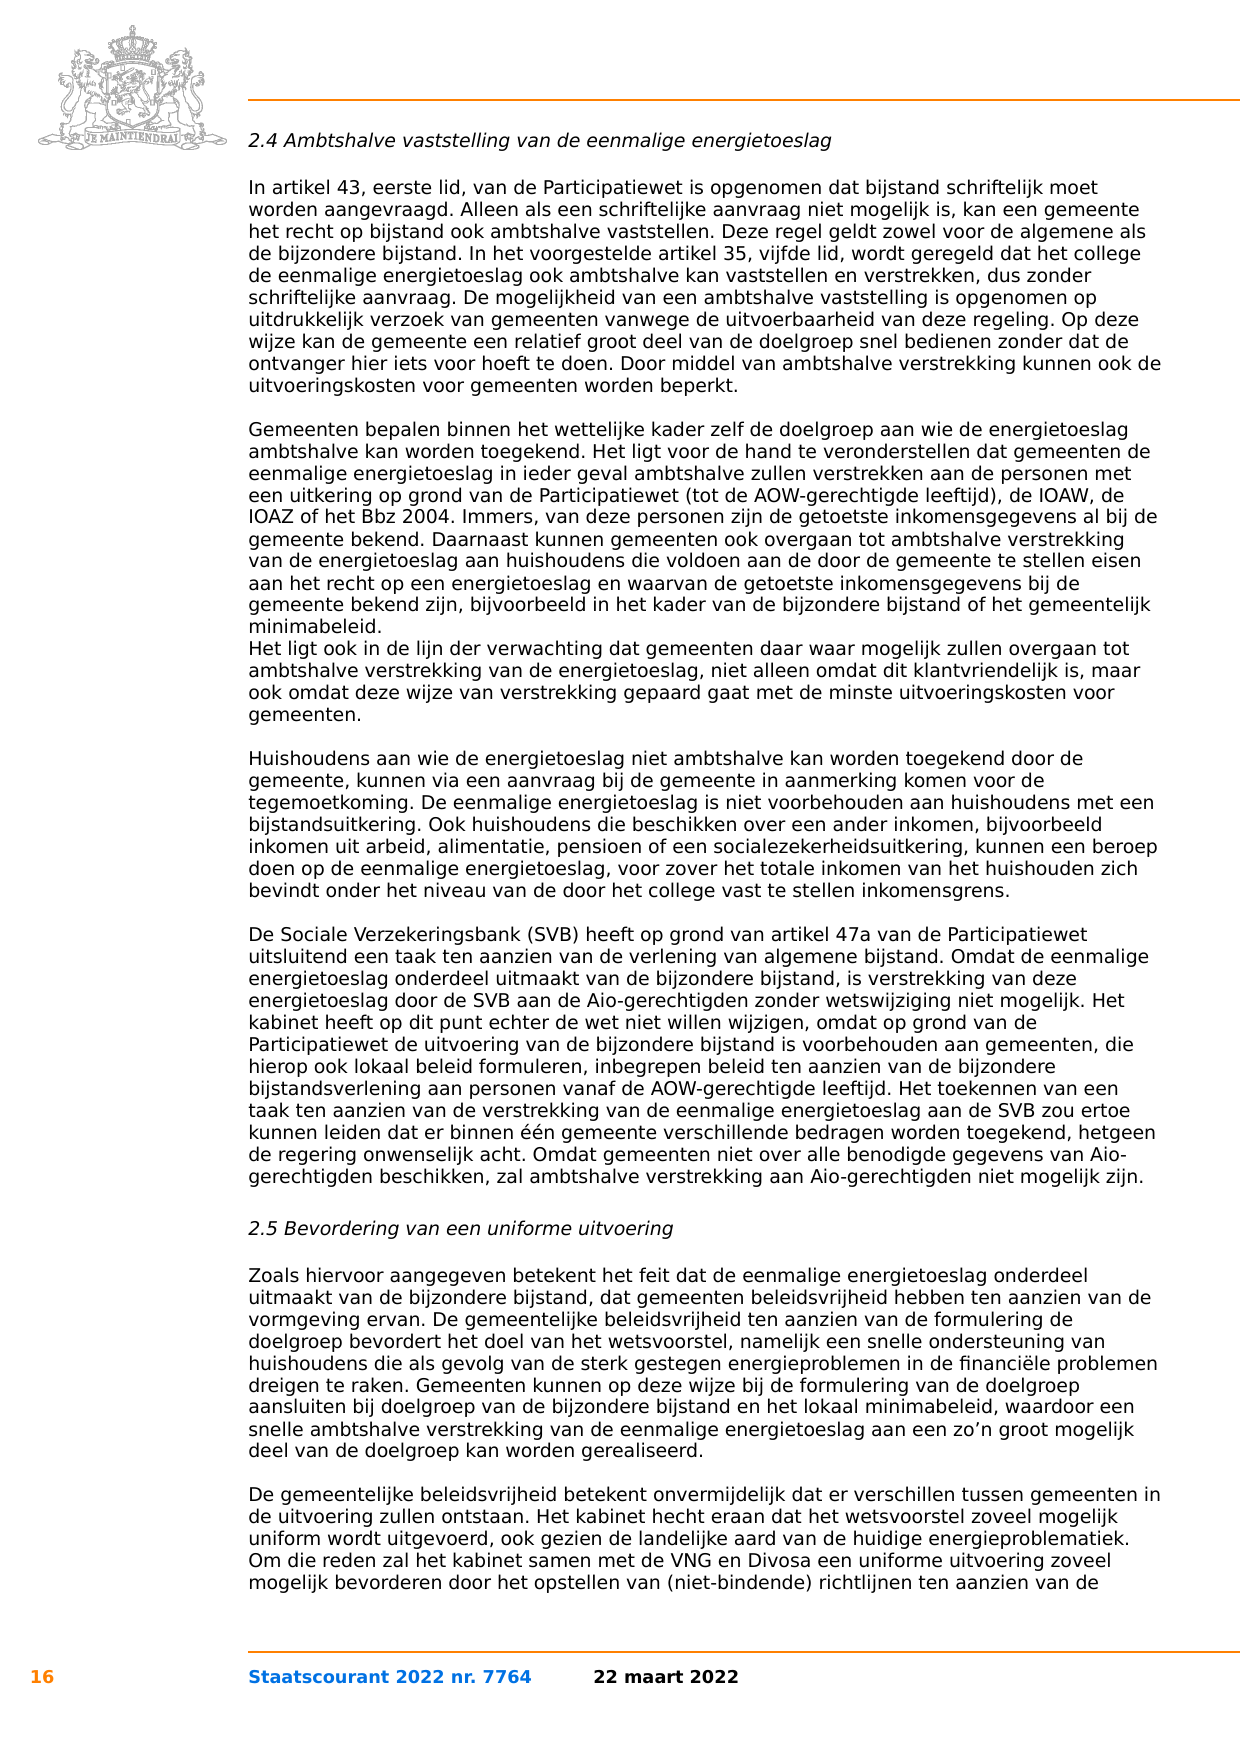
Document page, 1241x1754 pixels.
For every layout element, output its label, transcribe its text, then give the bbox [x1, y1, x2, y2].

subtitle 2.4 Ambtshalve vaststelling van de eenmalige energietoeslag [248, 130, 1163, 152]
subtitle 2.5 Bevordering van een uniforme uitvoering [248, 1218, 1163, 1239]
text De gemeentelijke beleidsvrijheid betekent onvermijdelijk dat er verschillen tussen gemeenten in de uitvoering zullen ontstaan. Het kabinet hecht eraan dat het wetsvoorstel zoveel mogelijk uniform wordt uitgevoerd, ook gezien de landelijke aard van de huidige energieproblematiek. Om die reden zal het kabinet samen met de VNG en Divosa een uniforme uitvoering zoveel mogelijk bevorderen door het opstellen van (niet-bindende) richtlijnen ten aanzien van de [248, 1484, 1163, 1594]
text De Sociale Verzekeringsbank (SVB) heeft op grond van artikel 47a van de Participatiewet uitsluitend een taak ten aanzien van de verlening van algemene bijstand. Omdat de eenmalige energietoeslag onderdeel uitmaakt van de bijzondere bijstand, is verstrekking van deze energietoeslag door de SVB aan de Aio-gerechtigden zonder wetswijziging niet mogelijk. Het kabinet heeft op dit punt echter de wet niet willen wijzigen, omdat op grond van de Participatiewet de uitvoering van de bijzondere bijstand is voorbehouden aan gemeenten, die hierop ook lokaal beleid formuleren, inbegrepen beleid ten aanzien van de bijzondere bijstandsverlening aan personen vanaf de AOW-gerechtigde leeftijd. Het toekennen van een taak ten aanzien van de verstrekking van de eenmalige energietoeslag aan de SVB zou ertoe kunnen leiden dat er binnen één gemeente verschillende bedragen worden toegekend, hetgeen de regering onwenselijk acht. Omdat gemeenten niet over alle benodigde gegevens van Aio-gerechtigden beschikken, zal ambtshalve verstrekking aan Aio-gerechtigden niet mogelijk zijn. [248, 924, 1163, 1188]
text In artikel 43, eerste lid, van de Participatiewet is opgenomen dat bijstand schriftelijk moet worden aangevraagd. Alleen als een schriftelijke aanvraag niet mogelijk is, kan een gemeente het recht op bijstand ook ambtshalve vaststellen. Deze regel geldt zowel voor de algemene als de bijzondere bijstand. In het voorgestelde artikel 35, vijfde lid, wordt geregeld dat het college de eenmalige energietoeslag ook ambtshalve kan vaststellen en verstrekken, dus zonder schriftelijke aanvraag. De mogelijkheid van een ambtshalve vaststelling is opgenomen op uitdrukkelijk verzoek van gemeenten vanwege de uitvoerbaarheid van deze regeling. Op deze wijze kan de gemeente een relatief groot deel van de doelgroep snel bedienen zonder dat de ontvanger hier iets voor hoeft te doen. Door middel van ambtshalve verstrekking kunnen ook de uitvoeringskosten voor gemeenten worden beperkt. [248, 177, 1163, 397]
text Zoals hiervoor aangegeven betekent het feit dat de eenmalige energietoeslag onderdeel uitmaakt van de bijzondere bijstand, dat gemeenten beleidsvrijheid hebben ten aanzien van de vormgeving ervan. De gemeentelijke beleidsvrijheid ten aanzien van de formulering de doelgroep bevordert het doel van het wetsvoorstel, namelijk een snelle ondersteuning van huishoudens die als gevolg van de sterk gestegen energieproblemen in de financiële problemen dreigen te raken. Gemeenten kunnen op deze wijze bij de formulering van de doelgroep aansluiten bij doelgroep van de bijzondere bijstand en het lokaal minimabeleid, waardoor een snelle ambtshalve verstrekking van de eenmalige energietoeslag aan een zo’n groot mogelijk deel van de doelgroep kan worden gerealiseerd. [248, 1264, 1163, 1462]
text Het ligt ook in de lijn der verwachting dat gemeenten daar waar mogelijk zullen overgaan tot ambtshalve verstrekking van de energietoeslag, niet alleen omdat dit klantvriendelijk is, maar ook omdat deze wijze van verstrekking gepaard gaat met de minste uitvoeringskosten voor gemeenten. [248, 638, 1163, 726]
picture [38, 25, 227, 150]
text Huishoudens aan wie de energietoeslag niet ambtshalve kan worden toegekend door de gemeente, kunnen via een aanvraag bij de gemeente in aanmerking komen voor de tegemoetkoming. De eenmalige energietoeslag is niet voorbehouden aan huishoudens met een bijstandsuitkering. Ook huishoudens die beschikken over een ander inkomen, bijvoorbeeld inkomen uit arbeid, alimentatie, pensioen of een socialezekerheidsuitkering, kunnen een beroep doen op de eenmalige energietoeslag, voor zover het totale inkomen van het huishouden zich bevindt onder het niveau van de door het college vast te stellen inkomensgrens. [248, 748, 1163, 902]
text Gemeenten bepalen binnen het wettelijke kader zelf de doelgroep aan wie de energietoeslag ambtshalve kan worden toegekend. Het ligt voor de hand te veronderstellen dat gemeenten de eenmalige energietoeslag in ieder geval ambtshalve zullen verstrekken aan de personen met een uitkering op grond van de Participatiewet (tot de AOW-gerechtigde leeftijd), de IOAW, de IOAZ of het Bbz 2004. Immers, van deze personen zijn de getoetste inkomensgegevens al bij de gemeente bekend. Daarnaast kunnen gemeenten ook overgaan tot ambtshalve verstrekking van de energietoeslag aan huishoudens die voldoen aan de door de gemeente te stellen eisen aan het recht op een energietoeslag en waarvan de getoetste inkomensgegevens bij de gemeente bekend zijn, bijvoorbeeld in het kader van de bijzondere bijstand of het gemeentelijk minimabeleid. [248, 418, 1163, 638]
